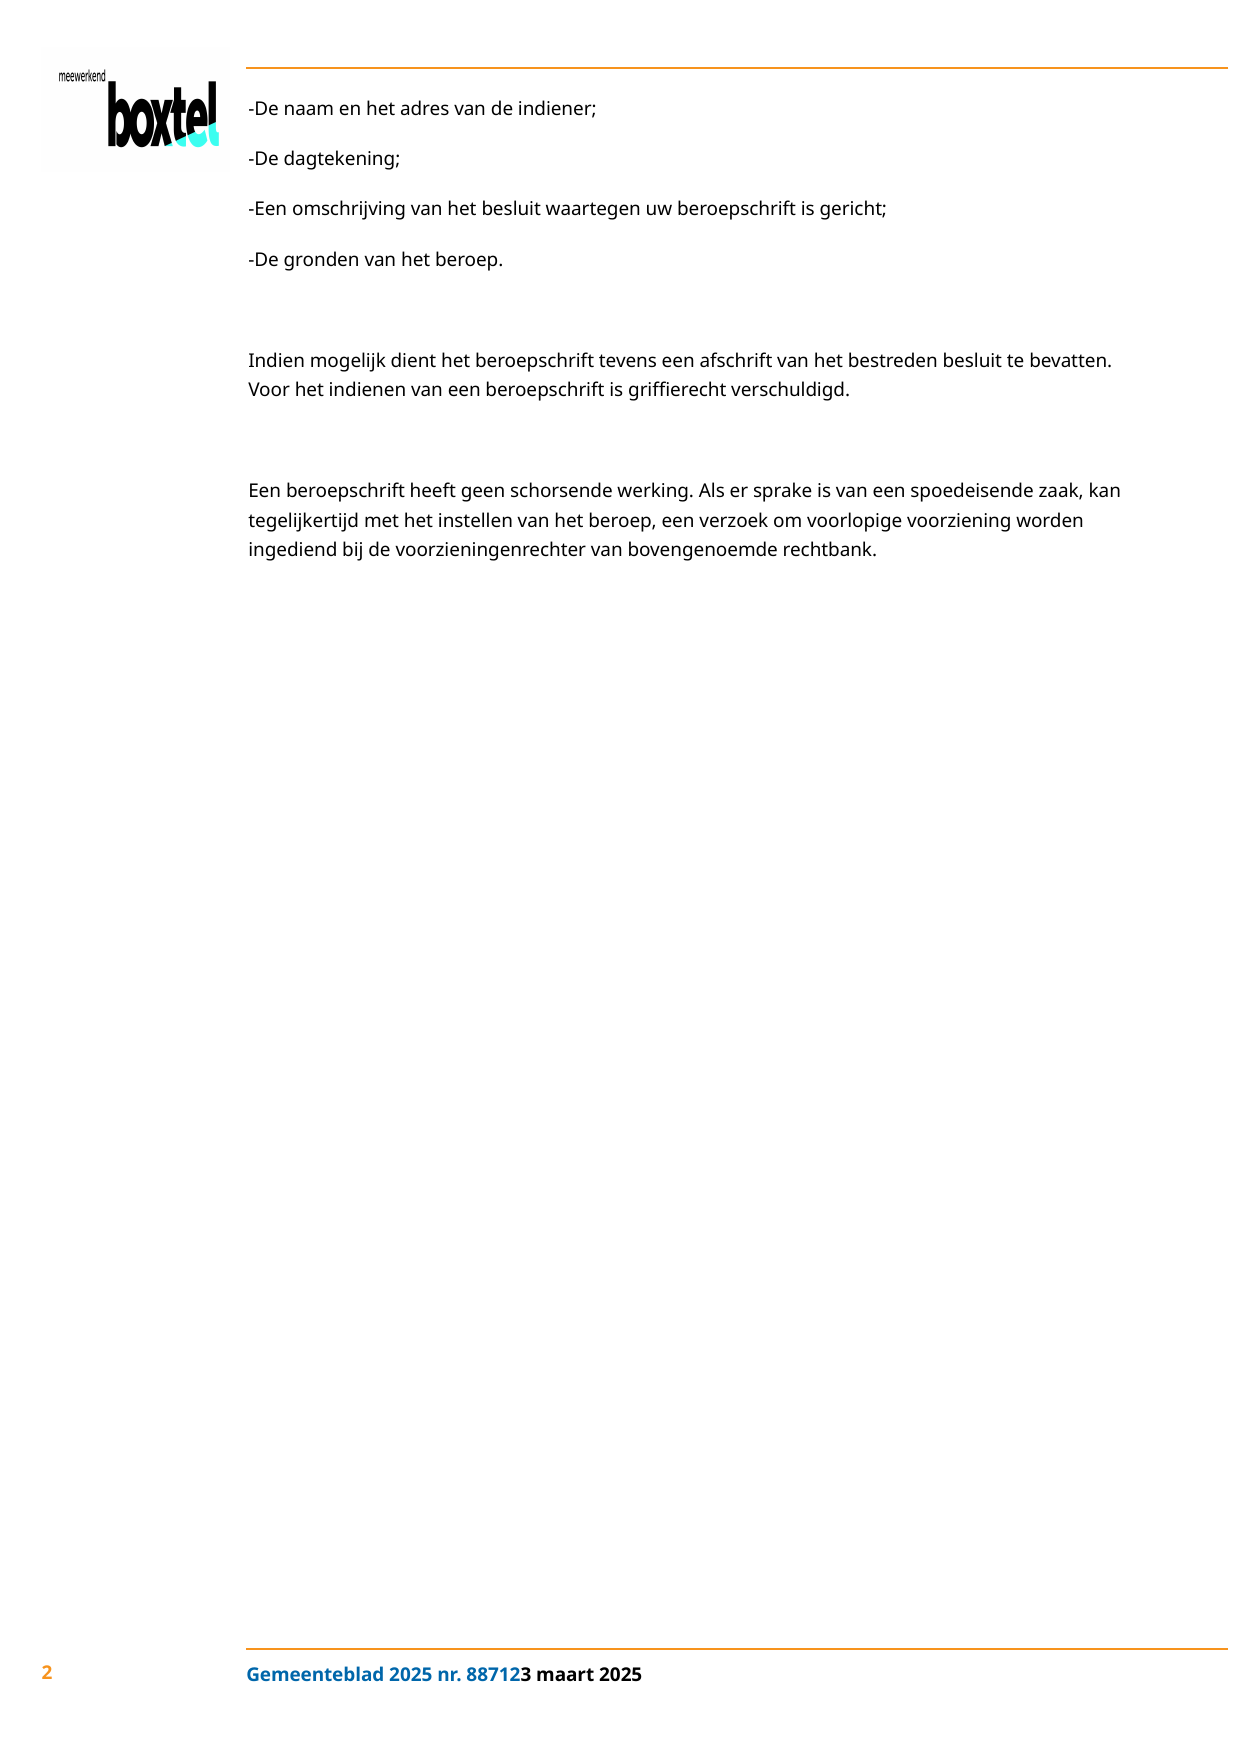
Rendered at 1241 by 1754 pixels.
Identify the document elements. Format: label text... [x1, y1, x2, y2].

text Indien mogelijk dient het beroepschrift tevens een afschrift van het bestreden besluit te bevatten. Voor het indienen van een beroepschrift is griffierecht verschuldigd. [248, 347, 1152, 402]
picture [41, 47, 231, 172]
text Een beroepschrift heeft geen schorsende werking. Als er sprake is van een spoedeisende zaak, kan tegelijkertijd met het instellen van het beroep, een verzoek om voorlopige voorziening worden ingediend bij de voorzieningenrechter van bovengenoemde rechtbank. [248, 477, 1152, 562]
text -De dagtekening; [248, 145, 1152, 171]
text -De naam en het adres van de indiener; [248, 95, 1152, 121]
text -Een omschrijving van het besluit waartegen uw beroepschrift is gericht; [248, 196, 1152, 221]
text -De gronden van het beroep. [248, 246, 1152, 272]
